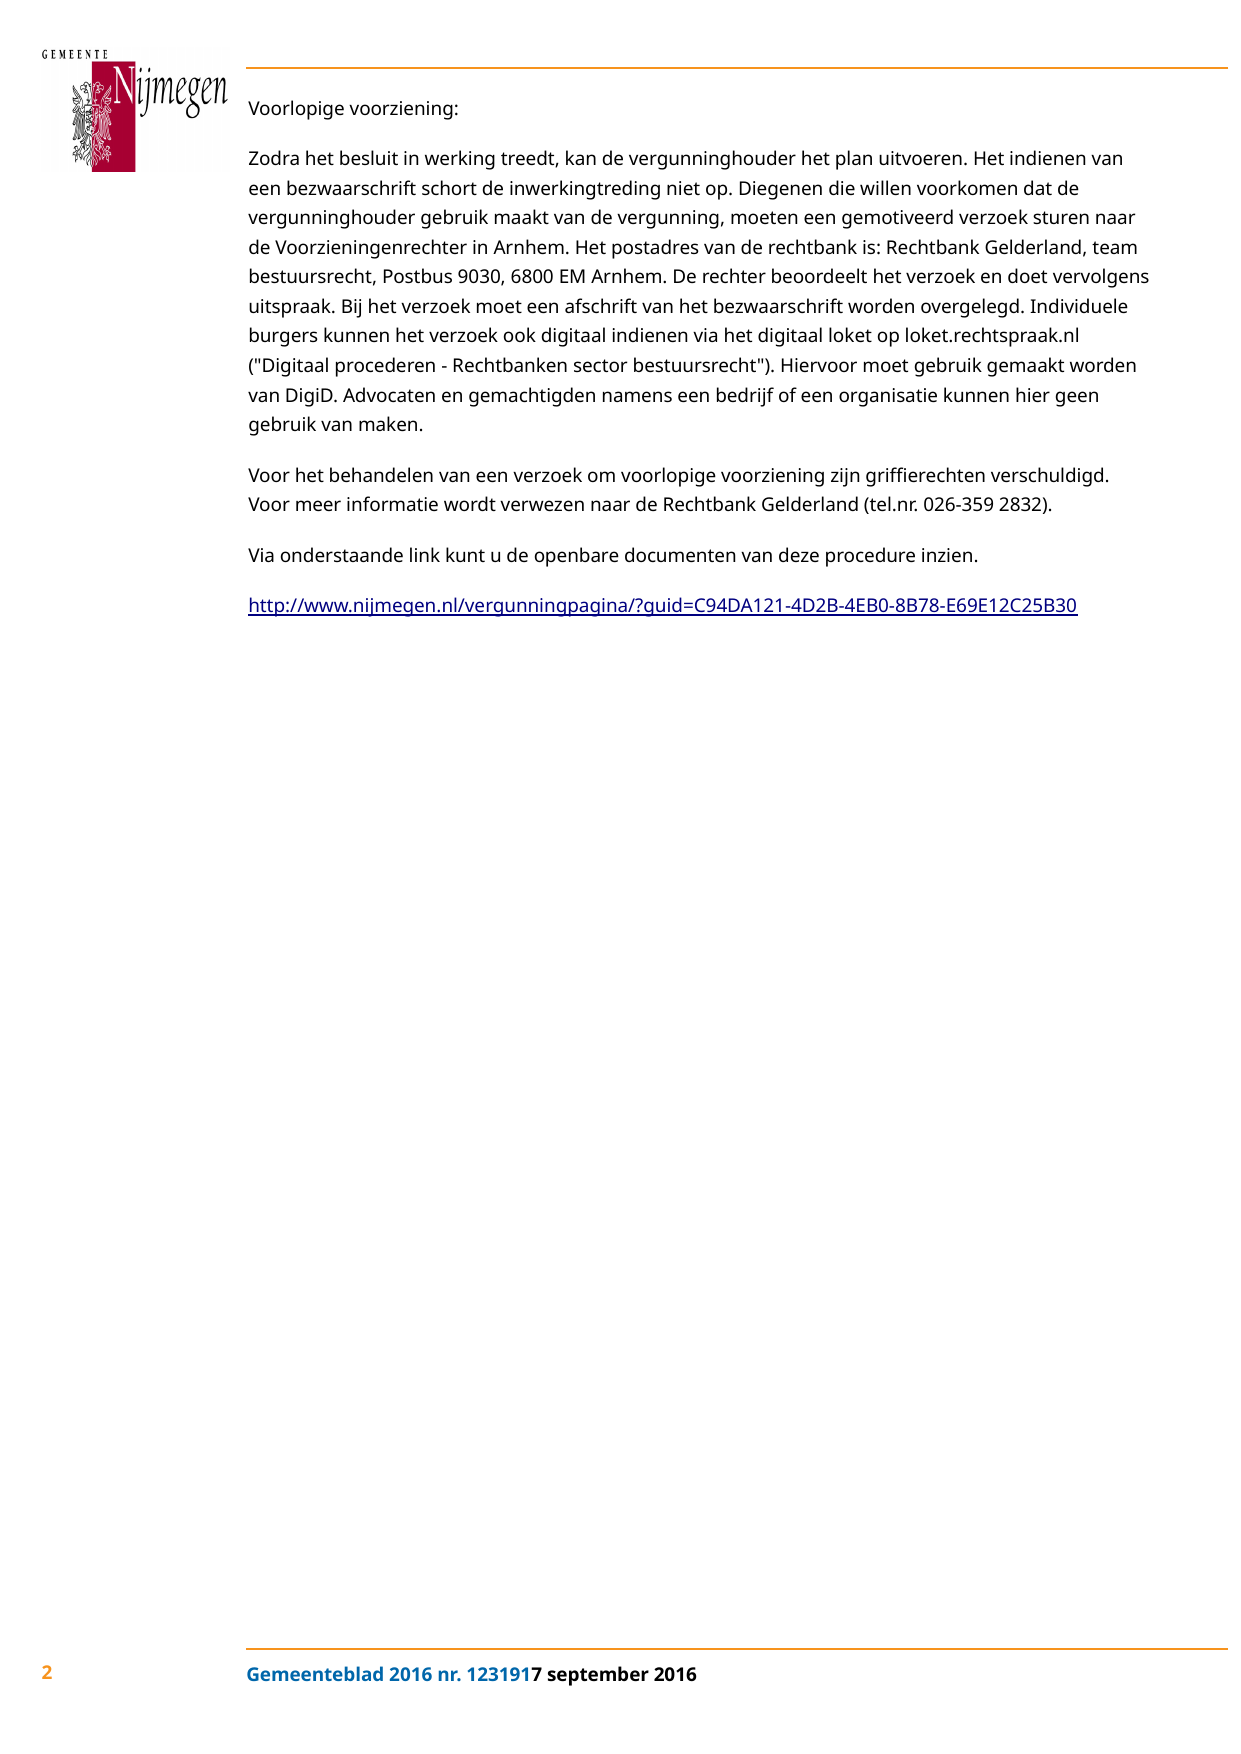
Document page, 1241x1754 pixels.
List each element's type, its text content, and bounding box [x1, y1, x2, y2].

text http://www.nijmegen.nl/vergunningpagina/?guid=C94DA121-4D2B-4EB0-8B78-E69E12C25B30 [248, 592, 1152, 618]
text Voorlopige voorziening: [248, 95, 1152, 121]
picture [41, 47, 231, 172]
text Zodra het besluit in werking treedt, kan de vergunninghouder het plan uitvoeren. Het indienen van een bezwaarschrift schort de inwerkingtreding niet op. Diegenen die willen voorkomen dat de vergunninghouder gebruik maakt van de vergunning, moeten een gemotiveerd verzoek sturen naar de Voorzieningenrechter in Arnhem. Het postadres van de rechtbank is: Rechtbank Gelderland, team bestuursrecht, Postbus 9030, 6800 EM Arnhem. De rechter beoordeelt het verzoek en doet vervolgens uitspraak. Bij het verzoek moet een afschrift van het bezwaarschrift worden overgelegd. Individuele burgers kunnen het verzoek ook digitaal indienen via het digitaal loket op loket.rechtspraak.nl ("Digitaal procederen - Rechtbanken sector bestuursrecht"). Hiervoor moet gebruik gemaakt worden van DigiD. Advocaten en gemachtigden namens een bedrijf of een organisatie kunnen hier geen gebruik van maken. [248, 145, 1152, 437]
text Voor het behandelen van een verzoek om voorlopige voorziening zijn griffierechten verschuldigd. Voor meer informatie wordt verwezen naar de Rechtbank Gelderland (tel.nr. 026-359 2832). [248, 462, 1152, 517]
text Via onderstaande link kunt u de openbare documenten van deze procedure inzien. [248, 542, 1152, 568]
